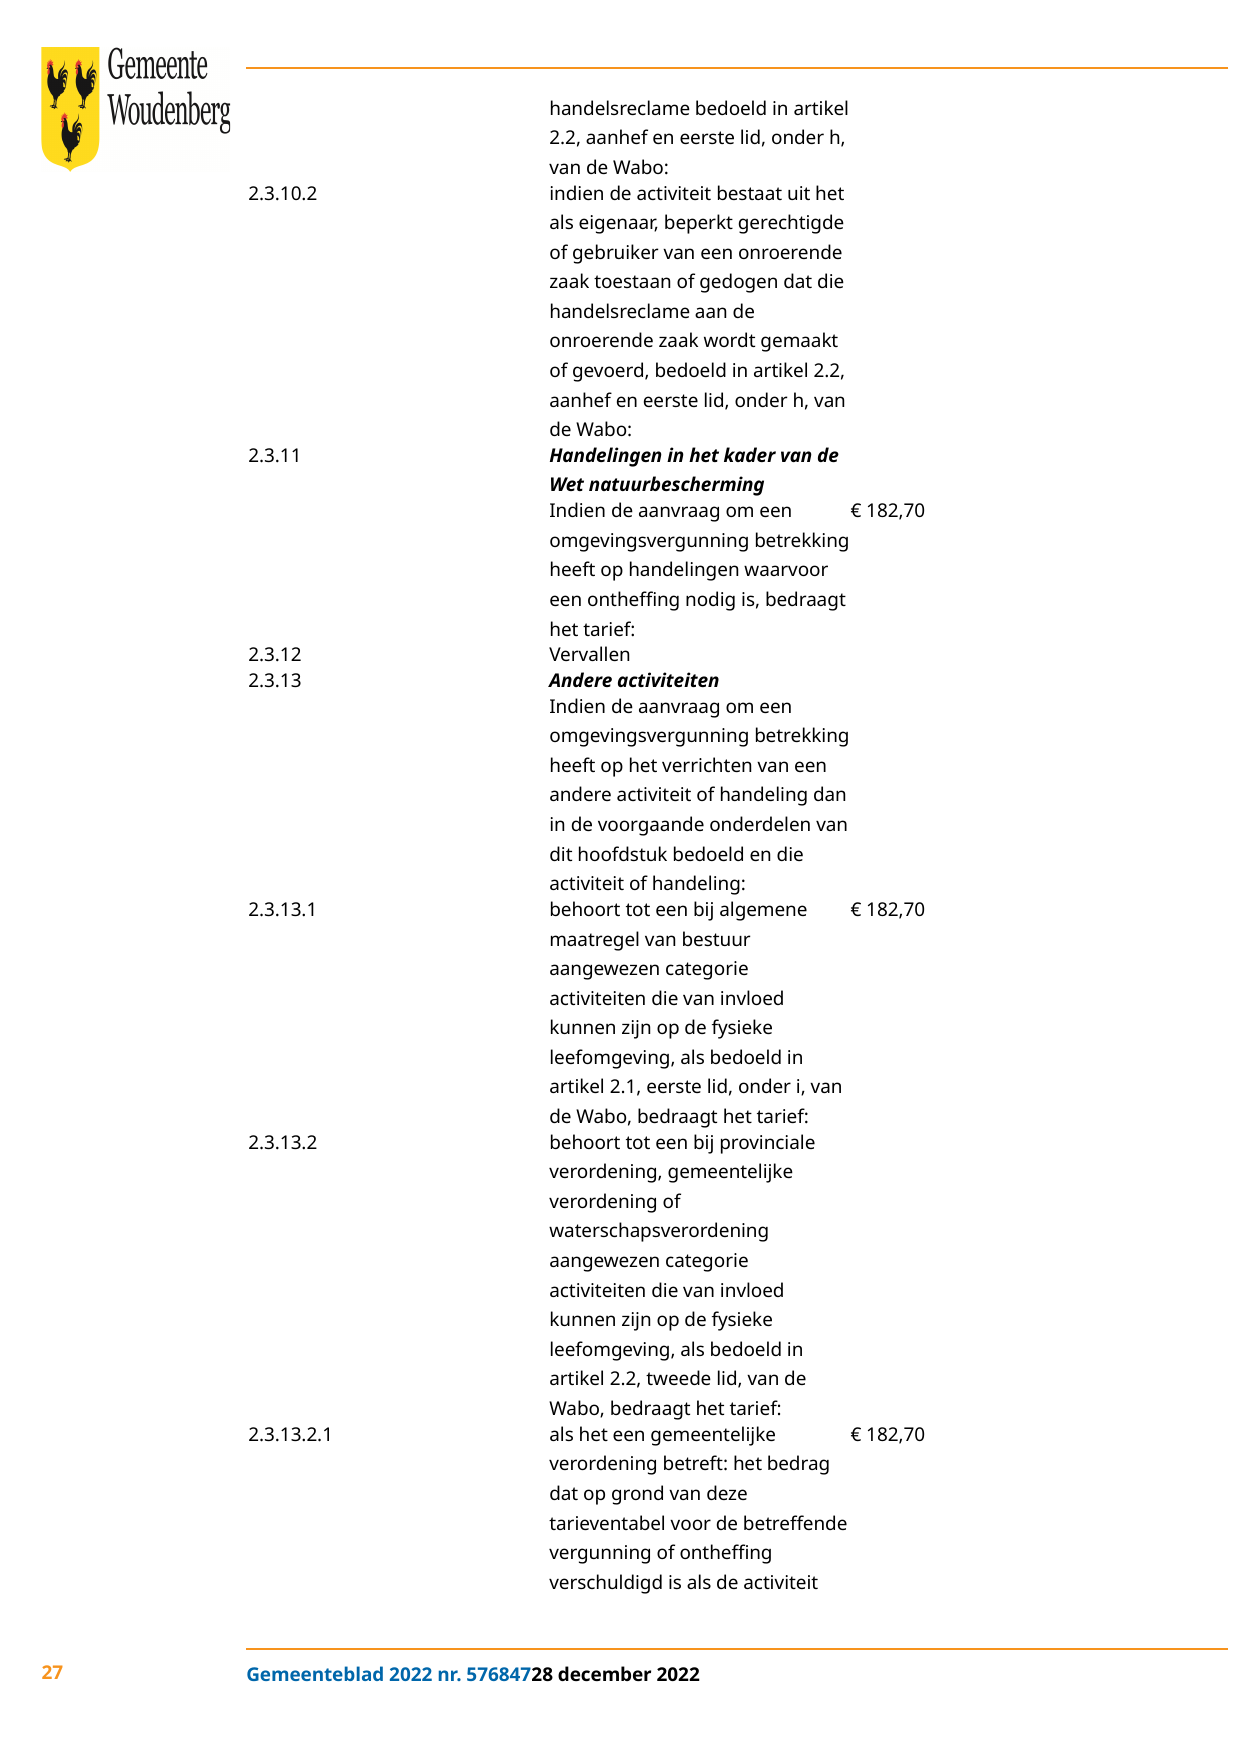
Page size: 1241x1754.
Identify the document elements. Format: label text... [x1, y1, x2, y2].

table_cell Indien de aanvraag om een omgevingsvergunning betrekking heeft op handelingen waarvoor een ontheffing nodig is, bedraagt het tarief: [549, 498, 850, 641]
table_cell 2.3.13.2.1 [248, 1421, 549, 1594]
table_cell 2.3.10.2 [248, 180, 549, 442]
table_cell 2.3.13.2 [248, 1129, 549, 1421]
picture [41, 47, 231, 172]
table_cell € 182,70 [850, 1421, 1152, 1594]
table_cell [850, 95, 1152, 180]
table_cell handelsreclame bedoeld in artikel 2.2, aanhef en eerste lid, onder h, van de Wabo: [549, 95, 850, 180]
table_cell indien de activiteit bestaat uit het als eigenaar, beperkt gerechtigde of gebruiker van een onroerende zaak toestaan of gedogen dat die handelsreclame aan de onroerende zaak wordt gemaakt of gevoerd, bedoeld in artikel 2.2, aanhef en eerste lid, onder h, van de Wabo: [549, 180, 850, 442]
table_cell [850, 693, 1152, 896]
table_cell [850, 1129, 1152, 1421]
table_cell 2.3.12 [248, 641, 549, 667]
table_cell [248, 95, 549, 180]
table_cell Andere activiteiten [549, 667, 850, 693]
table_cell [850, 641, 1152, 667]
table_cell 2.3.13 [248, 667, 549, 693]
table_cell [248, 693, 549, 896]
table_cell als het een gemeentelijke verordening betreft: het bedrag dat op grond van deze tarieventabel voor de betreffende vergunning of ontheffing verschuldigd is als de activiteit [549, 1421, 850, 1594]
table_cell behoort tot een bij algemene maatregel van bestuur aangewezen categorie activiteiten die van invloed kunnen zijn op de fysieke leefomgeving, als bedoeld in artikel 2.1, eerste lid, onder i, van de Wabo, bedraagt het tarief: [549, 896, 850, 1129]
table_cell € 182,70 [850, 498, 1152, 641]
table_cell Indien de aanvraag om een omgevingsvergunning betrekking heeft op het verrichten van een andere activiteit of handeling dan in de voorgaande onderdelen van dit hoofdstuk bedoeld en die activiteit of handeling: [549, 693, 850, 896]
table_cell [850, 667, 1152, 693]
table_cell [248, 498, 549, 641]
table_cell 2.3.13.1 [248, 896, 549, 1129]
table_cell Handelingen in het kader van de Wet natuurbescherming [549, 442, 850, 497]
table_cell 2.3.11 [248, 442, 549, 497]
table_cell behoort tot een bij provinciale verordening, gemeentelijke verordening of waterschapsverordening aangewezen categorie activiteiten die van invloed kunnen zijn op de fysieke leefomgeving, als bedoeld in artikel 2.2, tweede lid, van de Wabo, bedraagt het tarief: [549, 1129, 850, 1421]
table_cell [850, 180, 1152, 442]
table_cell Vervallen [549, 641, 850, 667]
table_cell [850, 442, 1152, 497]
table_cell € 182,70 [850, 896, 1152, 1129]
